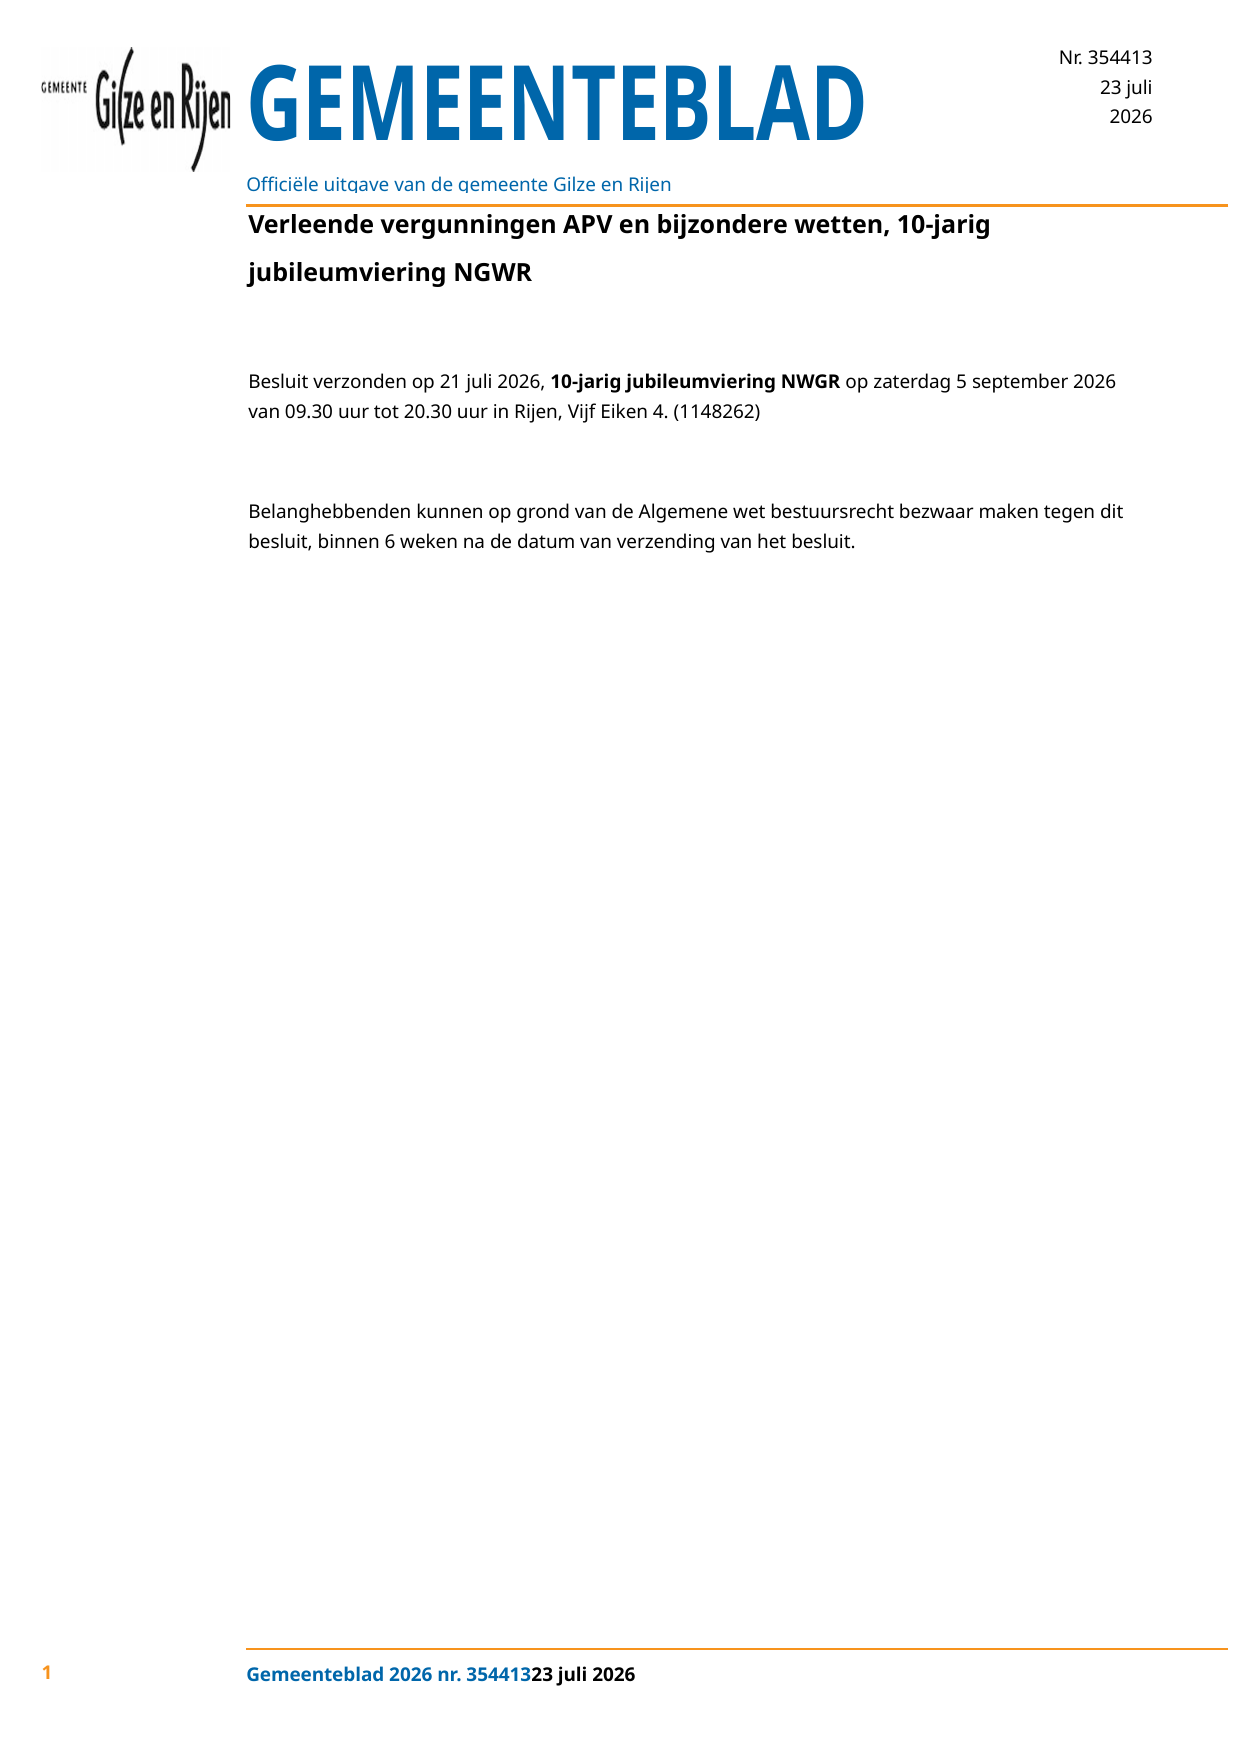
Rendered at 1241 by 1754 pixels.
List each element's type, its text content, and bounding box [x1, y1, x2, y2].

picture [41, 47, 231, 172]
text Verleende vergunningen APV en bijzondere wetten, 10-jarig jubileumviering NGWR [248, 207, 1152, 288]
text Besluit verzonden op 21 juli 2026, 10-jarig jubileumviering NWGR op zaterdag 5 september 2026 van 09.30 uur tot 20.30 uur in Rijen, Vijf Eiken 4. (1148262) [248, 368, 1152, 424]
text Belanghebbenden kunnen op grond van de Algemene wet bestuursrecht bezwaar maken tegen dit besluit, binnen 6 weken na de datum van verzending van het besluit. [248, 499, 1152, 554]
